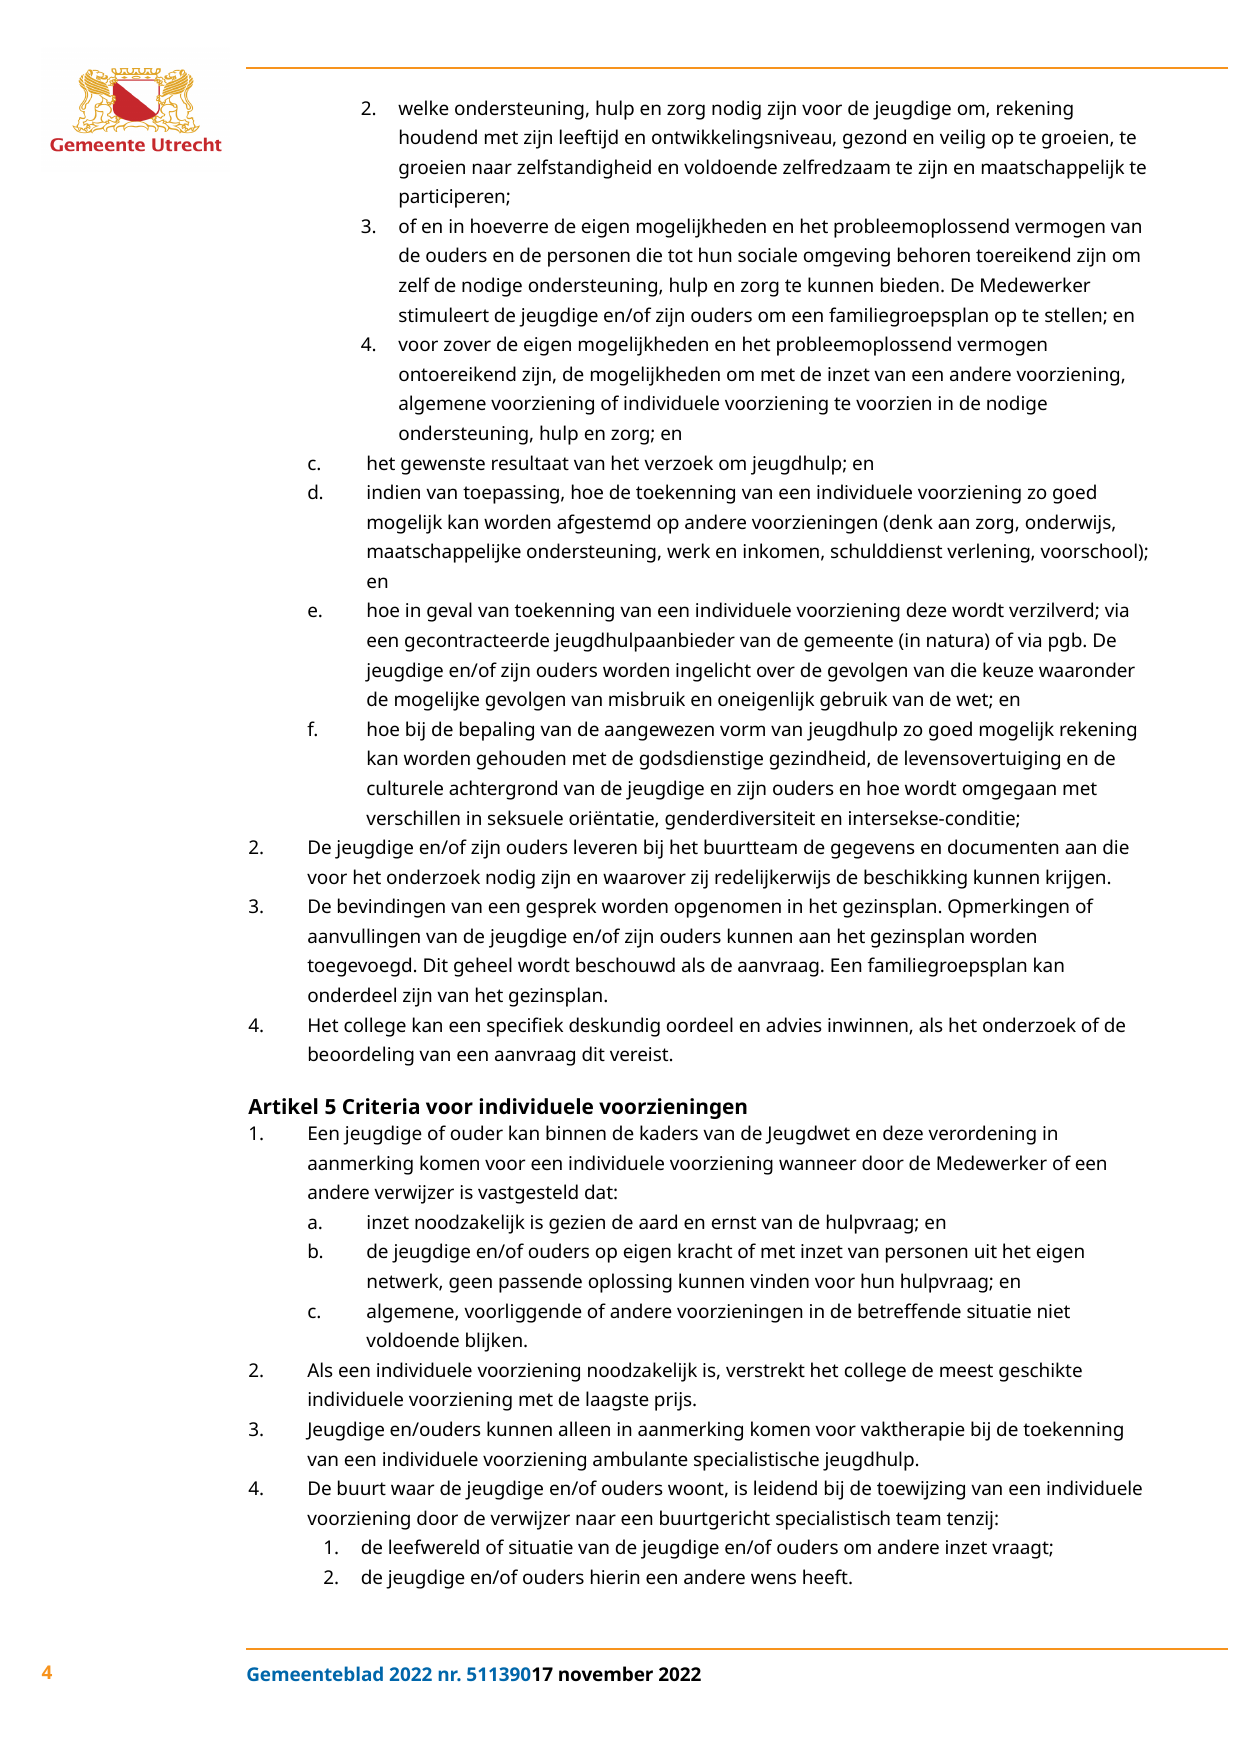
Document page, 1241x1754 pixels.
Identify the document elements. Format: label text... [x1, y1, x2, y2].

list hoe in geval van toekenning van een individuele voorziening deze wordt verzilverd; via een gecontracteerde jeugdhulpaanbieder van de gemeente (in natura) of via pgb. De jeugdige en/of zijn ouders worden ingelicht over de gevolgen van die keuze waaronder de mogelijke gevolgen van misbruik en oneigenlijk gebruik van de wet; en [307, 598, 1152, 712]
list algemene, voorliggende of andere voorzieningen in de betreffende situatie niet voldoende blijken. [307, 1298, 1152, 1353]
list Een jeugdige of ouder kan binnen de kaders van de Jeugdwet en deze verordening in aanmerking komen voor een individuele voorziening wanneer door de Medewerker of een andere verwijzer is vastgesteld dat: [248, 1120, 1152, 1205]
list de jeugdige en/of ouders op eigen kracht of met inzet van personen uit het eigen netwerk, geen passende oplossing kunnen vinden voor hun hulpvraag; en [307, 1239, 1152, 1294]
picture [41, 47, 231, 172]
list De bevindingen van een gesprek worden opgenomen in het gezinsplan. Opmerkingen of aanvullingen van de jeugdige en/of zijn ouders kunnen aan het gezinsplan worden toegevoegd. Dit geheel wordt beschouwd als de aanvraag. Een familiegroepsplan kan onderdeel zijn van het gezinsplan. [248, 893, 1152, 1008]
list welke ondersteuning, hulp en zorg nodig zijn voor de jeugdige om, rekening houdend met zijn leeftijd en ontwikkelingsniveau, gezond en veilig op te groeien, te groeien naar zelfstandigheid en voldoende zelfredzaam te zijn en maatschappelijk te participeren; [361, 95, 1152, 209]
list inzet noodzakelijk is gezien de aard en ernst van de hulpvraag; en [307, 1209, 1152, 1235]
list Als een individuele voorziening noodzakelijk is, verstrekt het college de meest geschikte individuele voorziening met de laagste prijs. [248, 1357, 1152, 1412]
list de leefwereld of situatie van de jeugdige en/of ouders om andere inzet vraagt; [323, 1534, 1152, 1560]
text Artikel 5 Criteria voor individuele voorzieningen [248, 1092, 1152, 1120]
list hoe bij de bepaling van de aangewezen vorm van jeugdhulp zo goed mogelijk rekening kan worden gehouden met de godsdienstige gezindheid, de levensovertuiging en de culturele achtergrond van de jeugdige en zijn ouders en hoe wordt omgegaan met verschillen in seksuele oriëntatie, genderdiversiteit en intersekse-conditie; [307, 716, 1152, 831]
list of en in hoeverre de eigen mogelijkheden en het probleemoplossend vermogen van de ouders en de personen die tot hun sociale omgeving behoren toereikend zijn om zelf de nodige ondersteuning, hulp en zorg te kunnen bieden. De Medewerker stimuleert de jeugdige en/of zijn ouders om een familiegroepsplan op te stellen; en [361, 213, 1152, 328]
list voor zover de eigen mogelijkheden en het probleemoplossend vermogen ontoereikend zijn, de mogelijkheden om met de inzet van een andere voorziening, algemene voorziening of individuele voorziening te voorzien in de nodige ondersteuning, hulp en zorg; en [361, 331, 1152, 446]
list Het college kan een specifiek deskundig oordeel en advies inwinnen, als het onderzoek of de beoordeling van een aanvraag dit vereist. [248, 1012, 1152, 1067]
list het gewenste resultaat van het verzoek om jeugdhulp; en [307, 450, 1152, 476]
list indien van toepassing, hoe de toekenning van een individuele voorziening zo goed mogelijk kan worden afgestemd op andere voorzieningen (denk aan zorg, onderwijs, maatschappelijke ondersteuning, werk en inkomen, schulddienst verlening, voorschool); en [307, 479, 1152, 594]
list de jeugdige en/of ouders hierin een andere wens heeft. [323, 1564, 1152, 1590]
list Jeugdige en/ouders kunnen alleen in aanmerking komen voor vaktherapie bij de toekenning van een individuele voorziening ambulante specialistische jeugdhulp. [248, 1416, 1152, 1471]
list De jeugdige en/of zijn ouders leveren bij het buurtteam de gegevens en documenten aan die voor het onderzoek nodig zijn en waarover zij redelijkerwijs de beschikking kunnen krijgen. [248, 834, 1152, 890]
list De buurt waar de jeugdige en/of ouders woont, is leidend bij de toewijzing van een individuele voorziening door de verwijzer naar een buurtgericht specialistisch team tenzij: [248, 1475, 1152, 1531]
